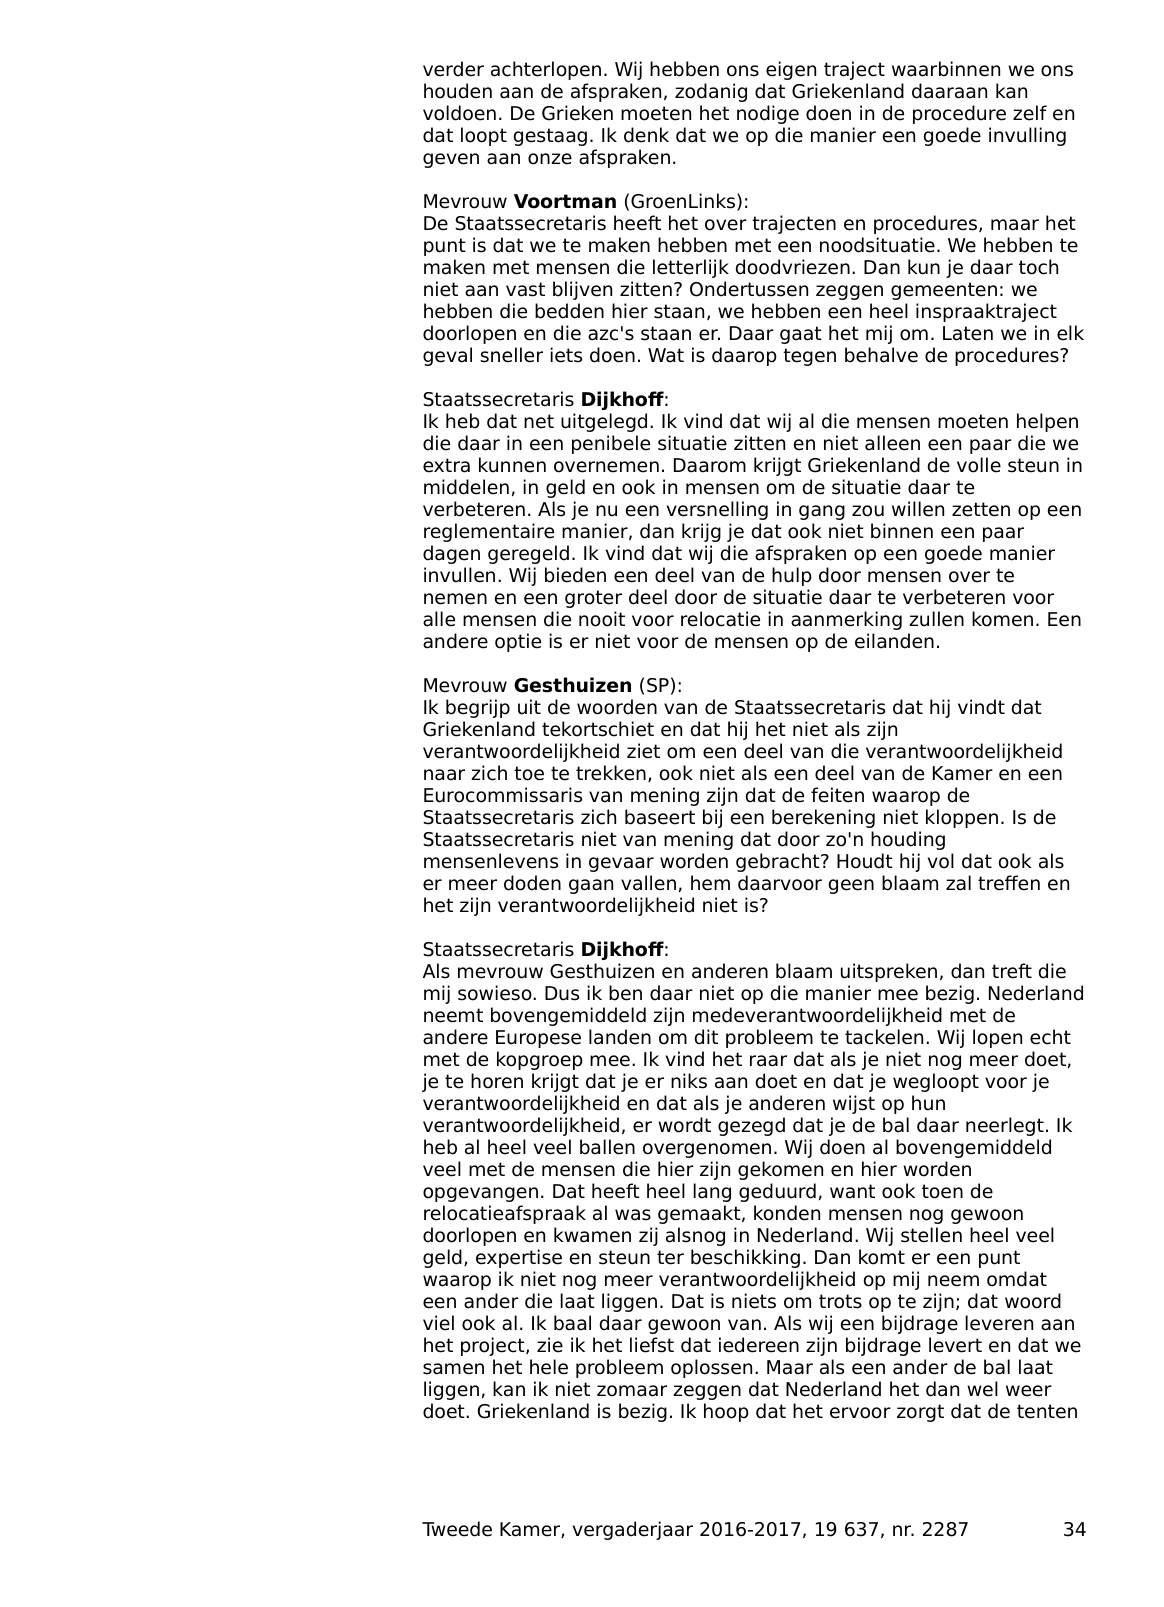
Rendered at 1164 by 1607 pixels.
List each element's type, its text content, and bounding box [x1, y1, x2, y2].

text Ik begrijp uit de woorden van de Staatssecretaris dat hij vindt dat Griekenland tekortschiet en dat hij het niet als zijn verantwoordelijkheid ziet om een deel van die verantwoordelijkheid naar zich toe te trekken, ook niet als een deel van de Kamer en een Eurocommissaris van mening zijn dat de feiten waarop de Staatssecretaris zich baseert bij een berekening niet kloppen. Is de Staatssecretaris niet van mening dat door zo'n houding mensenlevens in gevaar worden gebracht? Houdt hij vol dat ook als er meer doden gaan vallen, hem daarvoor geen blaam zal treffen en het zijn verantwoordelijkheid niet is? [422, 697, 1087, 917]
text verder achterlopen. Wij hebben ons eigen traject waarbinnen we ons houden aan de afspraken, zodanig dat Griekenland daaraan kan voldoen. De Grieken moeten het nodige doen in de procedure zelf en dat loopt gestaag. Ik denk dat we op die manier een goede invulling geven aan onze afspraken. [422, 59, 1087, 169]
text Mevrouw Gesthuizen (SP): [422, 675, 1087, 697]
text Als mevrouw Gesthuizen en anderen blaam uitspreken, dan treft die mij sowieso. Dus ik ben daar niet op die manier mee bezig. Nederland neemt bovengemiddeld zijn medeverantwoordelijkheid met de andere Europese landen om dit probleem te tackelen. Wij lopen echt met de kopgroep mee. Ik vind het raar dat als je niet nog meer doet, je te horen krijgt dat je er niks aan doet en dat je wegloopt voor je verantwoordelijkheid en dat als je anderen wijst op hun verantwoordelijkheid, er wordt gezegd dat je de bal daar neerlegt. Ik heb al heel veel ballen overgenomen. Wij doen al bovengemiddeld veel met de mensen die hier zijn gekomen en hier worden opgevangen. Dat heeft heel lang geduurd, want ook toen de relocatieafspraak al was gemaakt, konden mensen nog gewoon doorlopen en kwamen zij alsnog in Nederland. Wij stellen heel veel geld, expertise en steun ter beschikking. Dan komt er een punt waarop ik niet nog meer verantwoordelijkheid op mij neem omdat een ander die laat liggen. Dat is niets om trots op te zijn; dat woord viel ook al. Ik baal daar gewoon van. Als wij een bijdrage leveren aan het project, zie ik het liefst dat iedereen zijn bijdrage levert en dat we samen het hele probleem oplossen. Maar als een ander de bal laat liggen, kan ik niet zomaar zeggen dat Nederland het dan wel weer doet. Griekenland is bezig. Ik hoop dat het ervoor zorgt dat de tenten [422, 961, 1087, 1423]
text Ik heb dat net uitgelegd. Ik vind dat wij al die mensen moeten helpen die daar in een penibele situatie zitten en niet alleen een paar die we extra kunnen overnemen. Daarom krijgt Griekenland de volle steun in middelen, in geld en ook in mensen om de situatie daar te verbeteren. Als je nu een versnelling in gang zou willen zetten op een reglementaire manier, dan krijg je dat ook niet binnen een paar dagen geregeld. Ik vind dat wij die afspraken op een goede manier invullen. Wij bieden een deel van de hulp door mensen over te nemen en een groter deel door de situatie daar te verbeteren voor alle mensen die nooit voor relocatie in aanmerking zullen komen. Een andere optie is er niet voor de mensen op de eilanden. [422, 411, 1087, 653]
text Mevrouw Voortman (GroenLinks): [422, 191, 1087, 213]
text De Staatssecretaris heeft het over trajecten en procedures, maar het punt is dat we te maken hebben met een noodsituatie. We hebben te maken met mensen die letterlijk doodvriezen. Dan kun je daar toch niet aan vast blijven zitten? Ondertussen zeggen gemeenten: we hebben die bedden hier staan, we hebben een heel inspraaktraject doorlopen en die azc's staan er. Daar gaat het mij om. Laten we in elk geval sneller iets doen. Wat is daarop tegen behalve de procedures? [422, 213, 1087, 367]
text Staatssecretaris Dijkhoff: [422, 939, 1087, 961]
text Staatssecretaris Dijkhoff: [422, 389, 1087, 411]
